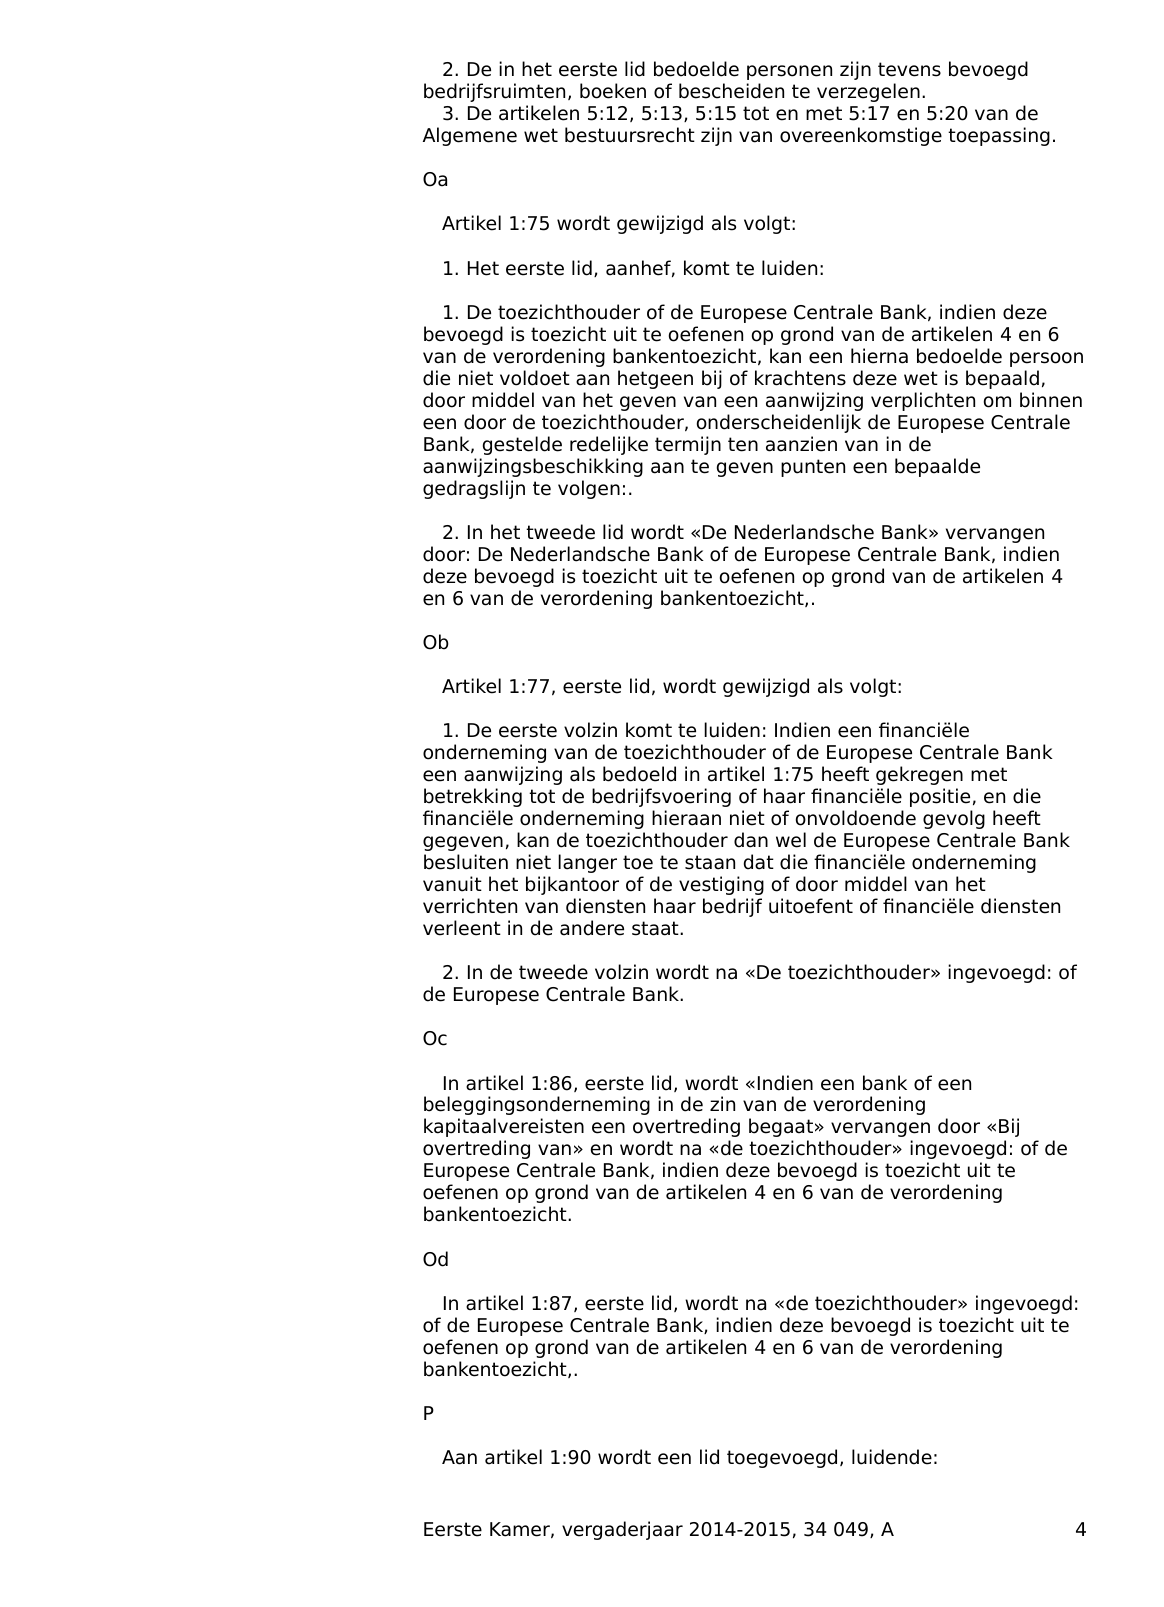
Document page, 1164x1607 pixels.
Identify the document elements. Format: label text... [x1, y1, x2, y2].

text 2. De in het eerste lid bedoelde personen zijn tevens bevoegd bedrijfsruimten, boeken of bescheiden te verzegelen. [422, 59, 1087, 103]
text 2. In de tweede volzin wordt na «De toezichthouder» ingevoegd: of de Europese Centrale Bank. [422, 962, 1087, 1006]
text In artikel 1:86, eerste lid, wordt «Indien een bank of een beleggingsonderneming in de zin van de verordening kapitaalvereisten een overtreding begaat» vervangen door «Bij overtreding van» en wordt na «de toezichthouder» ingevoegd: of de Europese Centrale Bank, indien deze bevoegd is toezicht uit te oefenen op grond van de artikelen 4 en 6 van de verordening bankentoezicht. [422, 1072, 1087, 1226]
text P [422, 1403, 1087, 1425]
text 2. In het tweede lid wordt «De Nederlandsche Bank» vervangen door: De Nederlandsche Bank of de Europese Centrale Bank, indien deze bevoegd is toezicht uit te oefenen op grond van de artikelen 4 en 6 van de verordening bankentoezicht,. [422, 522, 1087, 609]
text Artikel 1:75 wordt gewijzigd als volgt: [422, 213, 1087, 235]
text In artikel 1:87, eerste lid, wordt na «de toezichthouder» ingevoegd: of de Europese Centrale Bank, indien deze bevoegd is toezicht uit te oefenen op grond van de artikelen 4 en 6 van de verordening bankentoezicht,. [422, 1293, 1087, 1381]
text Aan artikel 1:90 wordt een lid toegevoegd, luidende: [422, 1447, 1087, 1469]
text Ob [422, 632, 1087, 654]
text 1. Het eerste lid, aanhef, komt te luiden: [422, 257, 1087, 279]
text Oc [422, 1028, 1087, 1050]
text 1. De toezichthouder of de Europese Centrale Bank, indien deze bevoegd is toezicht uit te oefenen op grond van de artikelen 4 en 6 van de verordening bankentoezicht, kan een hierna bedoelde persoon die niet voldoet aan hetgeen bij of krachtens deze wet is bepaald, door middel van het geven van een aanwijzing verplichten om binnen een door de toezichthouder, onderscheidenlijk de Europese Centrale Bank, gestelde redelijke termijn ten aanzien van in de aanwijzingsbeschikking aan te geven punten een bepaalde gedragslijn te volgen:. [422, 302, 1087, 499]
text Artikel 1:77, eerste lid, wordt gewijzigd als volgt: [422, 676, 1087, 698]
text Od [422, 1248, 1087, 1270]
text Oa [422, 169, 1087, 191]
text 1. De eerste volzin komt te luiden: Indien een financiële onderneming van de toezichthouder of de Europese Centrale Bank een aanwijzing als bedoeld in artikel 1:75 heeft gekregen met betrekking tot de bedrijfsvoering of haar financiële positie, en die financiële onderneming hieraan niet of onvoldoende gevolg heeft gegeven, kan de toezichthouder dan wel de Europese Centrale Bank besluiten niet langer toe te staan dat die financiële onderneming vanuit het bijkantoor of de vestiging of door middel van het verrichten van diensten haar bedrijf uitoefent of financiële diensten verleent in de andere staat. [422, 720, 1087, 940]
text 3. De artikelen 5:12, 5:13, 5:15 tot en met 5:17 en 5:20 van de Algemene wet bestuursrecht zijn van overeenkomstige toepassing. [422, 103, 1087, 147]
